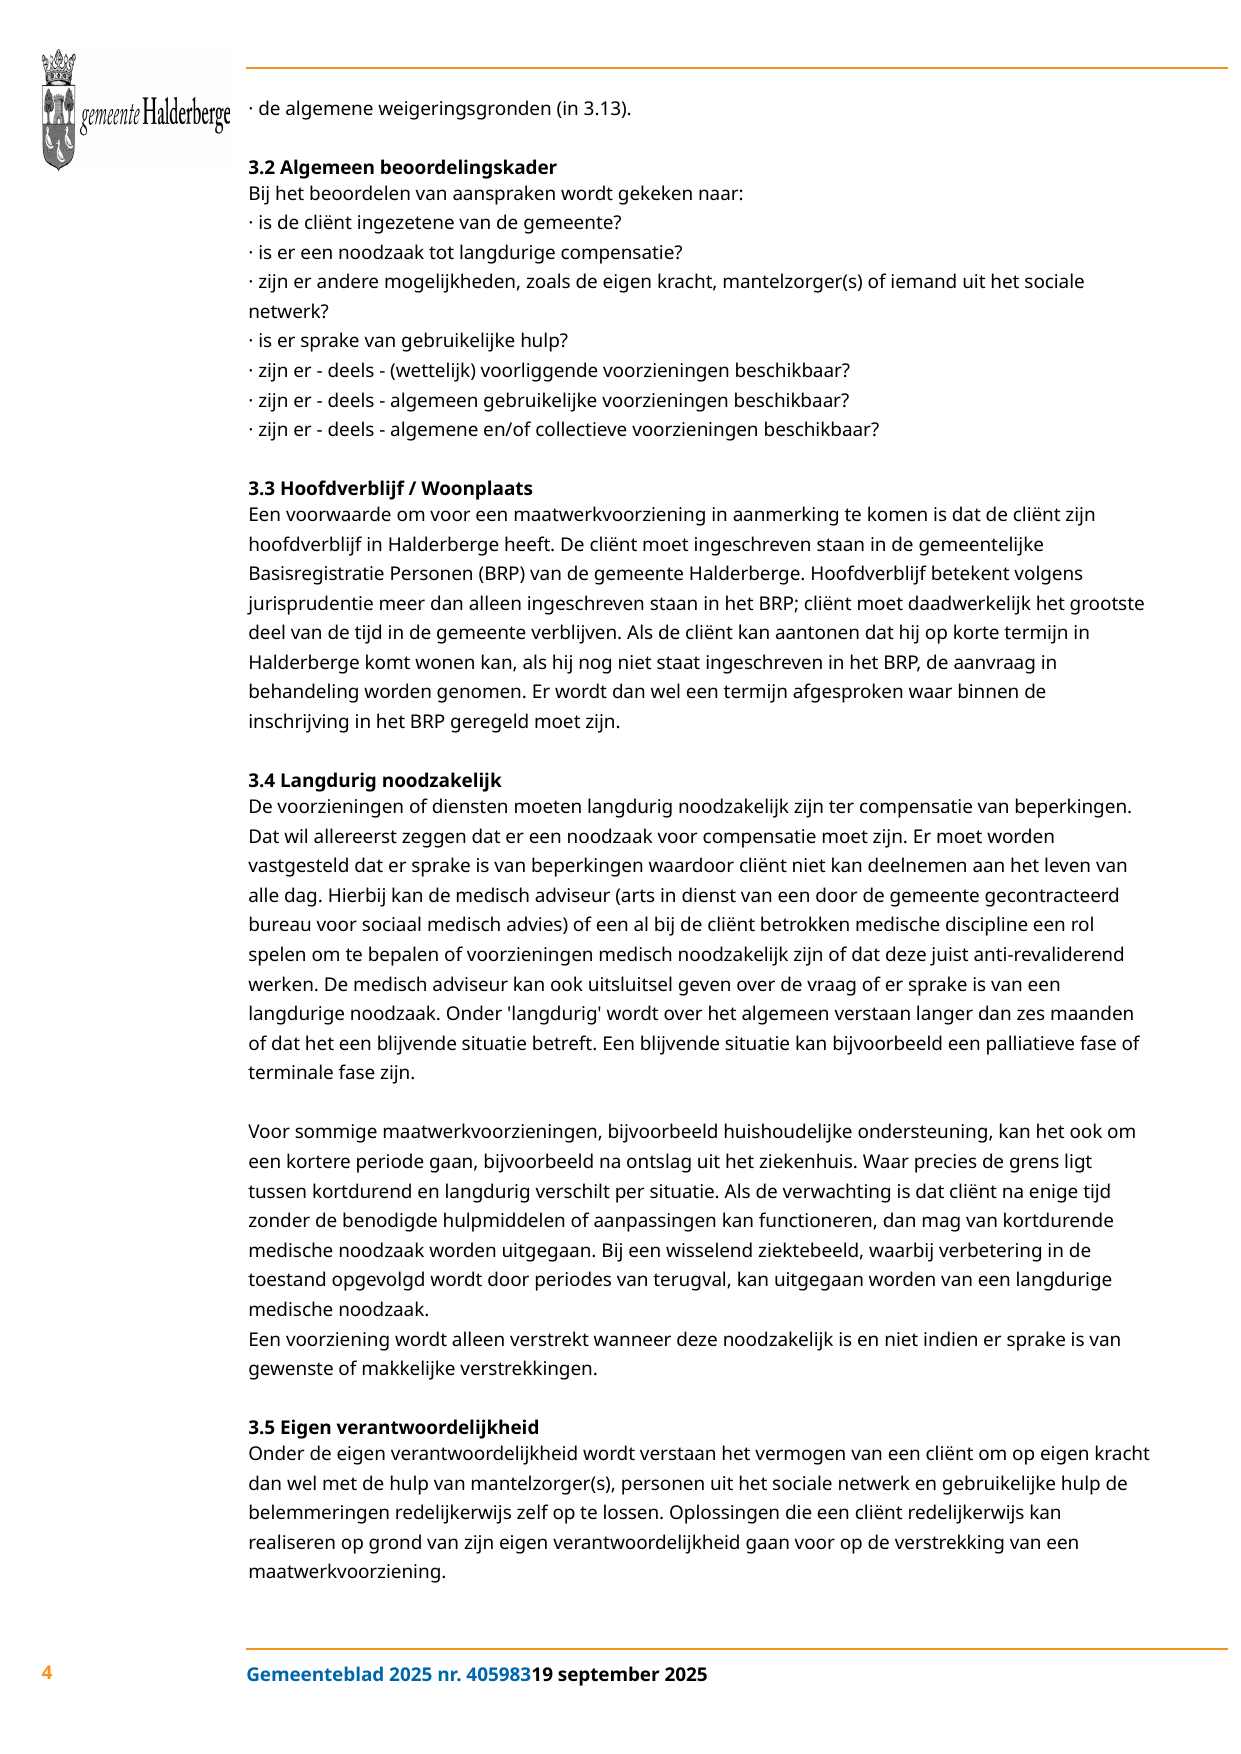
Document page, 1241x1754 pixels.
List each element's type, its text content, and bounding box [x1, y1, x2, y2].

text Voor sommige maatwerkvoorzieningen, bijvoorbeeld huishoudelijke ondersteuning, kan het ook om een kortere periode gaan, bijvoorbeeld na ontslag uit het ziekenhuis. Waar precies de grens ligt tussen kortdurend en langdurig verschilt per situatie. Als de verwachting is dat cliënt na enige tijd zonder de benodigde hulpmiddelen of aanpassingen kan functioneren, dan mag van kortdurende medische noodzaak worden uitgegaan. Bij een wisselend ziektebeeld, waarbij verbetering in de toestand opgevolgd wordt door periodes van terugval, kan uitgegaan worden van een langdurige medische noodzaak. [248, 1119, 1152, 1322]
text Een voorwaarde om voor een maatwerkvoorziening in aanmerking te komen is dat de cliënt zijn hoofdverblijf in Halderberge heeft. De cliënt moet ingeschreven staan in de gemeentelijke Basisregistratie Personen (BRP) van de gemeente Halderberge. Hoofdverblijf betekent volgens jurisprudentie meer dan alleen ingeschreven staan in het BRP; cliënt moet daadwerkelijk het grootste deel van de tijd in de gemeente verblijven. Als de cliënt kan aantonen dat hij op korte termijn in Halderberge komt wonen kan, als hij nog niet staat ingeschreven in het BRP, de aanvraag in behandeling worden genomen. Er wordt dan wel een termijn afgesproken waar binnen de inschrijving in het BRP geregeld moet zijn. [248, 501, 1152, 734]
text 3.5 Eigen verantwoordelijkheid [248, 1414, 1152, 1440]
text · is er sprake van gebruikelijke hulp? [248, 328, 1152, 353]
text Een voorziening wordt alleen verstrekt wanneer deze noodzakelijk is en niet indien er sprake is van gewenste of makkelijke verstrekkingen. [248, 1326, 1152, 1381]
text De voorzieningen of diensten moeten langdurig noodzakelijk zijn ter compensatie van beperkingen. Dat wil allereerst zeggen dat er een noodzaak voor compensatie moet zijn. Er moet worden vastgesteld dat er sprake is van beperkingen waardoor cliënt niet kan deelnemen aan het leven van alle dag. Hierbij kan de medisch adviseur (arts in dienst van een door de gemeente gecontracteerd bureau voor sociaal medisch advies) of een al bij de cliënt betrokken medische discipline een rol spelen om te bepalen of voorzieningen medisch noodzakelijk zijn of dat deze juist anti-revaliderend werken. De medisch adviseur kan ook uitsluitsel geven over de vraag of er sprake is van een langdurige noodzaak. Onder 'langdurig' wordt over het algemeen verstaan langer dan zes maanden of dat het een blijvende situatie betreft. Een blijvende situatie kan bijvoorbeeld een palliatieve fase of terminale fase zijn. [248, 793, 1152, 1085]
text · zijn er - deels - algemeen gebruikelijke voorzieningen beschikbaar? [248, 387, 1152, 412]
text · zijn er - deels - (wettelijk) voorliggende voorzieningen beschikbaar? [248, 357, 1152, 383]
text Onder de eigen verantwoordelijkheid wordt verstaan het vermogen van een cliënt om op eigen kracht dan wel met de hulp van mantelzorger(s), personen uit het sociale netwerk en gebruikelijke hulp de belemmeringen redelijkerwijs zelf op te lossen. Oplossingen die een cliënt redelijkerwijs kan realiseren op grond van zijn eigen verantwoordelijkheid gaan voor op de verstrekking van een maatwerkvoorziening. [248, 1440, 1152, 1584]
text Bij het beoordelen van aanspraken wordt gekeken naar: [248, 180, 1152, 205]
text 3.3 Hoofdverblijf / Woonplaats [248, 476, 1152, 501]
text · is er een noodzaak tot langdurige compensatie? [248, 239, 1152, 264]
text · zijn er - deels - algemene en/of collectieve voorzieningen beschikbaar? [248, 416, 1152, 442]
text · de algemene weigeringsgronden (in 3.13). [248, 95, 1152, 121]
text 3.2 Algemeen beoordelingskader [248, 154, 1152, 180]
picture [41, 47, 231, 172]
text · zijn er andere mogelijkheden, zoals de eigen kracht, mantelzorger(s) of iemand uit het sociale netwerk? [248, 268, 1152, 324]
text 3.4 Langdurig noodzakelijk [248, 767, 1152, 793]
text · is de cliënt ingezetene van de gemeente? [248, 209, 1152, 235]
